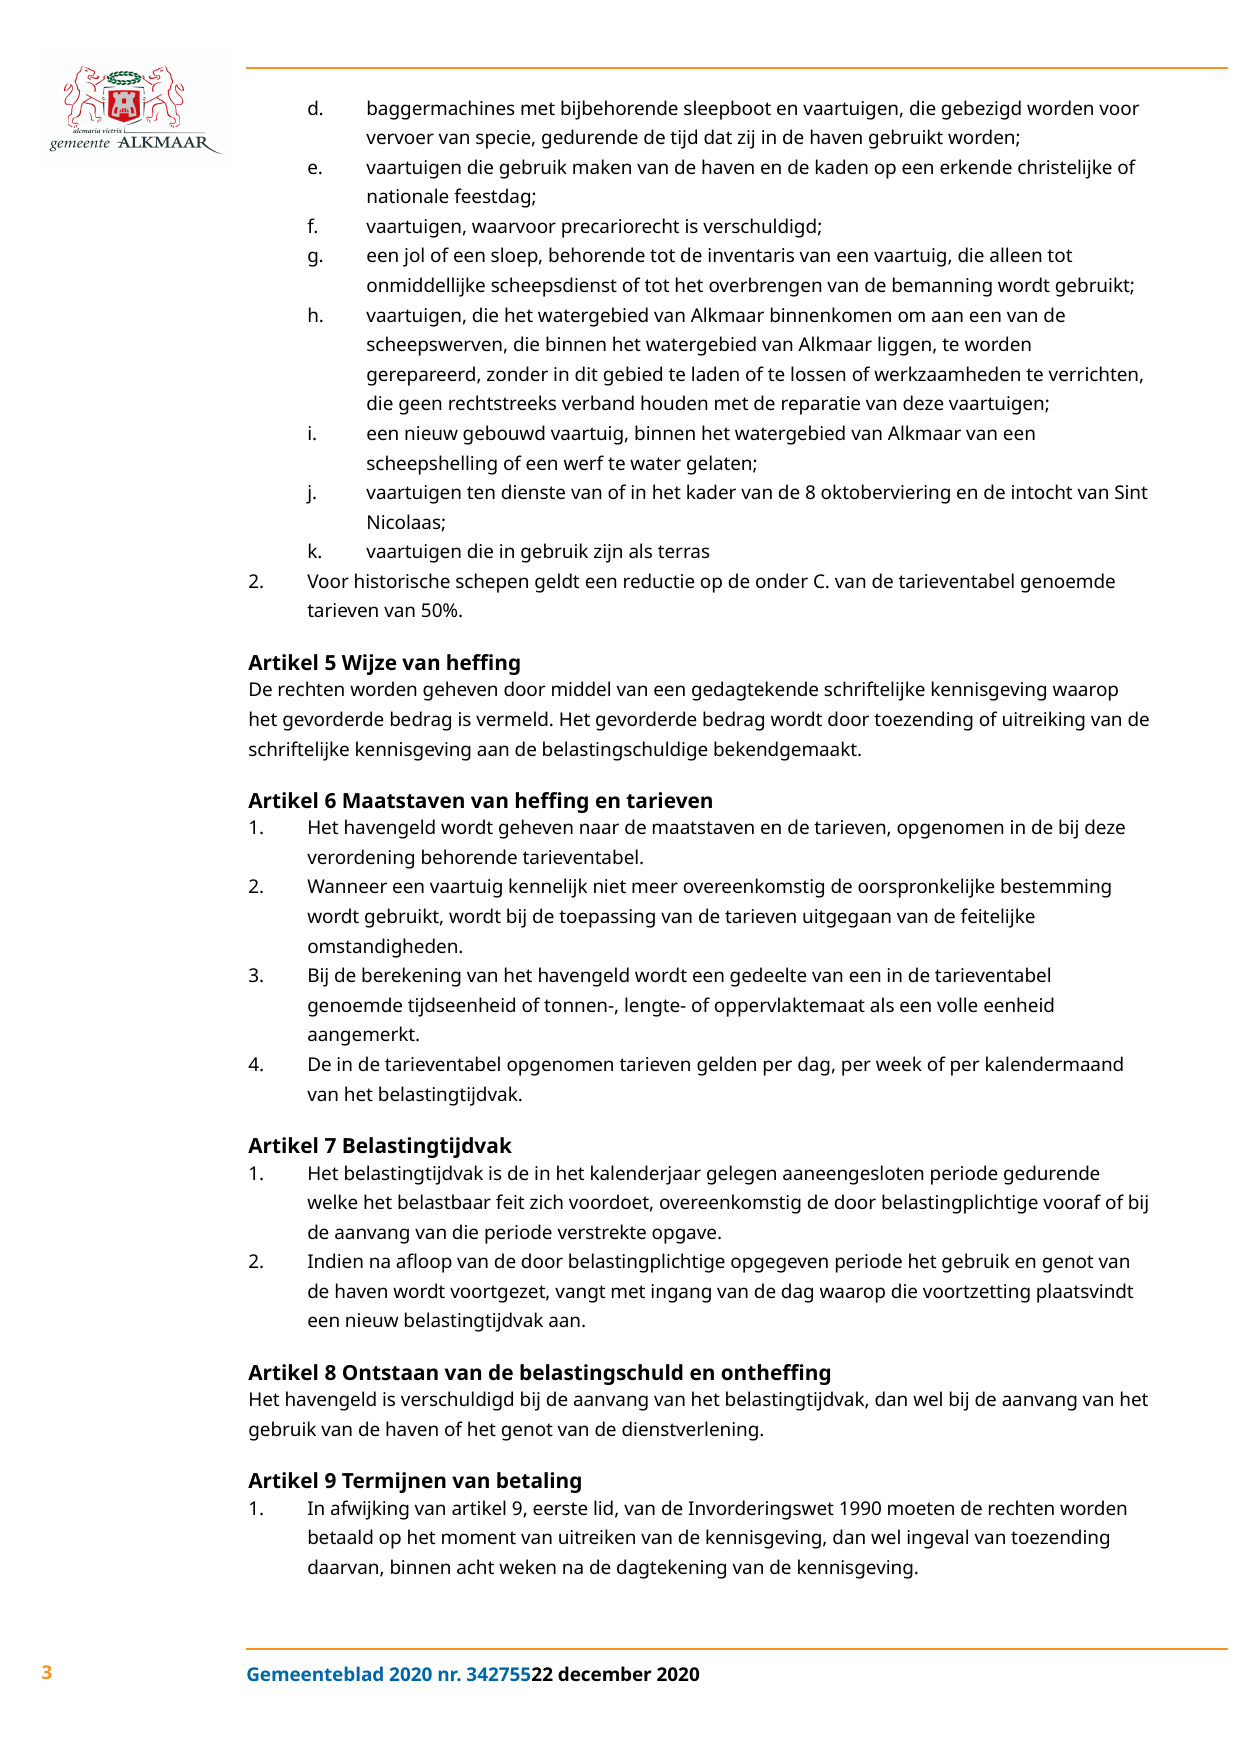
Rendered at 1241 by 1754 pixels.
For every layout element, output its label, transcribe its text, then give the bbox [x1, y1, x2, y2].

list Het belastingtijdvak is de in het kalenderjaar gelegen aaneengesloten periode gedurende welke het belastbaar feit zich voordoet, overeenkomstig de door belastingplichtige vooraf of bij de aanvang van die periode verstrekte opgave. [248, 1160, 1152, 1244]
text De rechten worden geheven door middel van een gedagtekende schriftelijke kennisgeving waarop het gevorderde bedrag is vermeld. Het gevorderde bedrag wordt door toezending of uitreiking van de schriftelijke kennisgeving aan de belastingschuldige bekendgemaakt. [248, 677, 1152, 761]
text Artikel 5 Wijze van heffing [248, 648, 1152, 677]
text Het havengeld is verschuldigd bij de aanvang van het belastingtijdvak, dan wel bij de aanvang van het gebruik van de haven of het genot van de dienstverlening. [248, 1386, 1152, 1442]
list Bij de berekening van het havengeld wordt een gedeelte van een in de tarieventabel genoemde tijdseenheid of tonnen-, lengte- of oppervlaktemaat als een volle eenheid aangemerkt. [248, 962, 1152, 1047]
list vaartuigen, die het watergebied van Alkmaar binnenkomen om aan een van de scheepswerven, die binnen het watergebied van Alkmaar liggen, te worden gerepareerd, zonder in dit gebied te laden of te lossen of werkzaamheden te verrichten, die geen rechtstreeks verband houden met de reparatie van deze vaartuigen; [307, 302, 1152, 416]
list Indien na afloop van de door belastingplichtige opgegeven periode het gebruik en genot van de haven wordt voortgezet, vangt met ingang van de dag waarop die voortzetting plaatsvindt een nieuw belastingtijdvak aan. [248, 1248, 1152, 1333]
list vaartuigen ten dienste van of in het kader van de 8 oktoberviering en de intocht van Sint Nicolaas; [307, 479, 1152, 535]
list een jol of een sloep, behorende tot de inventaris van een vaartuig, die alleen tot onmiddellijke scheepsdienst of tot het overbrengen van de bemanning wordt gebruikt; [307, 243, 1152, 298]
list vaartuigen die gebruik maken van de haven en de kaden op een erkende christelijke of nationale feestdag; [307, 154, 1152, 209]
list Wanneer een vaartuig kennelijk niet meer overeenkomstig de oorspronkelijke bestemming wordt gebruikt, wordt bij de toepassing van de tarieven uitgegaan van de feitelijke omstandigheden. [248, 874, 1152, 959]
text Artikel 8 Ontstaan van de belastingschuld en ontheffing [248, 1358, 1152, 1386]
list Voor historische schepen geldt een reductie op de onder C. van de tarieventabel genoemde tarieven van 50%. [248, 568, 1152, 623]
text Artikel 9 Termijnen van betaling [248, 1466, 1152, 1495]
list baggermachines met bijbehorende sleepboot en vaartuigen, die gebezigd worden voor vervoer van specie, gedurende de tijd dat zij in de haven gebruikt worden; [307, 95, 1152, 150]
list vaartuigen, waarvoor precariorecht is verschuldigd; [307, 213, 1152, 239]
list een nieuw gebouwd vaartuig, binnen het watergebied van Alkmaar van een scheepshelling of een werf te water gelaten; [307, 420, 1152, 476]
list vaartuigen die in gebruik zijn als terras [307, 538, 1152, 564]
text Artikel 6 Maatstaven van heffing en tarieven [248, 786, 1152, 814]
text Artikel 7 Belastingtijdvak [248, 1131, 1152, 1160]
list Het havengeld wordt geheven naar de maatstaven en de tarieven, opgenomen in de bij deze verordening behorende tarieventabel. [248, 814, 1152, 870]
list In afwijking van artikel 9, eerste lid, van de Invorderingswet 1990 moeten de rechten worden betaald op het moment van uitreiken van de kennisgeving, dan wel ingeval van toezending daarvan, binnen acht weken na de dagtekening van de kennisgeving. [248, 1495, 1152, 1580]
list De in de tarieventabel opgenomen tarieven gelden per dag, per week of per kalendermaand van het belastingtijdvak. [248, 1051, 1152, 1107]
picture [41, 47, 231, 172]
